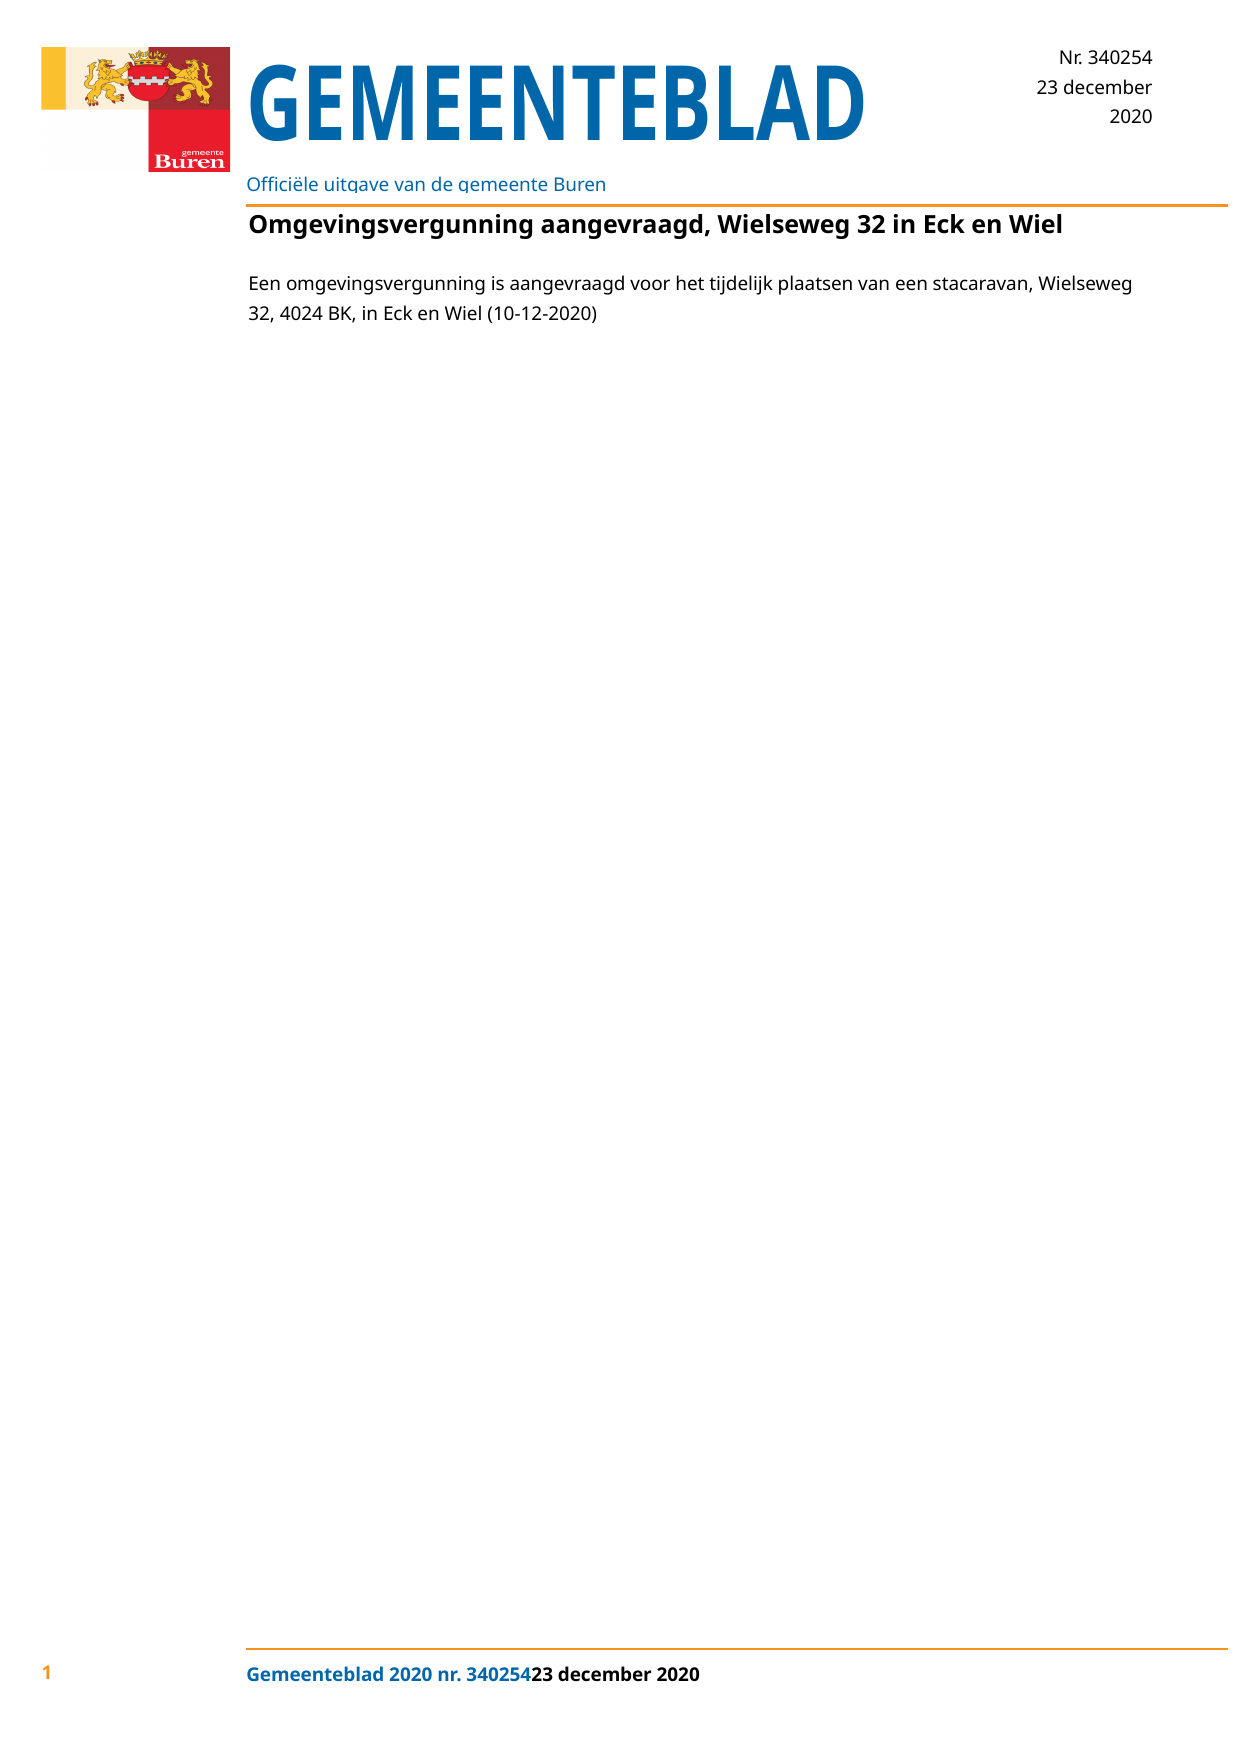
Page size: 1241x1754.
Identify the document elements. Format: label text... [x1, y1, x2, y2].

text Een omgevingsvergunning is aangevraagd voor het tijdelijk plaatsen van een stacaravan, Wielseweg 32, 4024 BK, in Eck en Wiel (10-12-2020) [248, 270, 1152, 326]
text Omgevingsvergunning aangevraagd, Wielseweg 32 in Eck en Wiel [248, 207, 1152, 241]
picture [41, 47, 231, 172]
